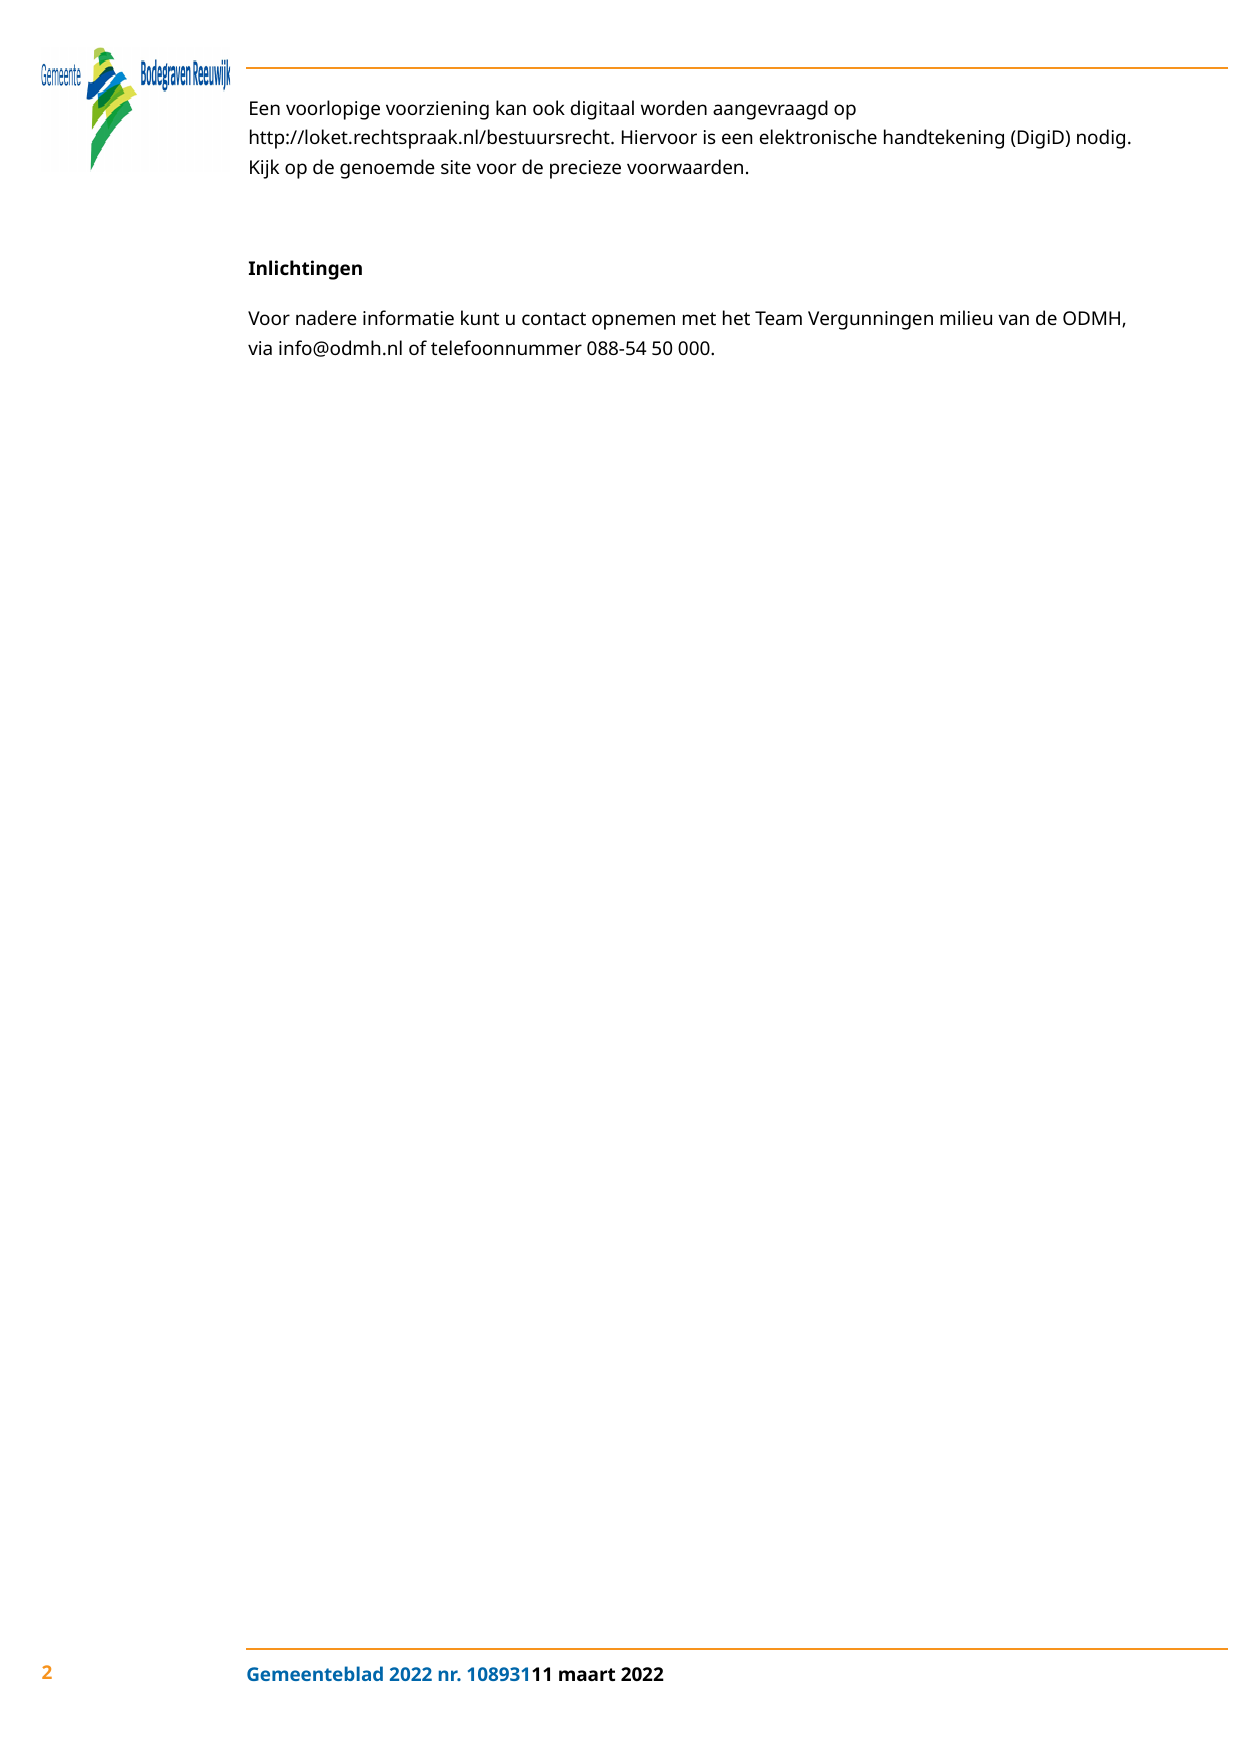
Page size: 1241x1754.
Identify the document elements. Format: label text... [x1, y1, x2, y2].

text Voor nadere informatie kunt u contact opnemen met het Team Vergunningen milieu van de ODMH, via info@odmh.nl of telefoonnummer 088-54 50 000. [248, 305, 1152, 361]
text Een voorlopige voorziening kan ook digitaal worden aangevraagd op http://loket.rechtspraak.nl/bestuursrecht. Hiervoor is een elektronische handtekening (DigiD) nodig. Kijk op de genoemde site voor de precieze voorwaarden. [248, 95, 1152, 180]
text Inlichtingen [248, 255, 1152, 281]
picture [41, 47, 231, 172]
